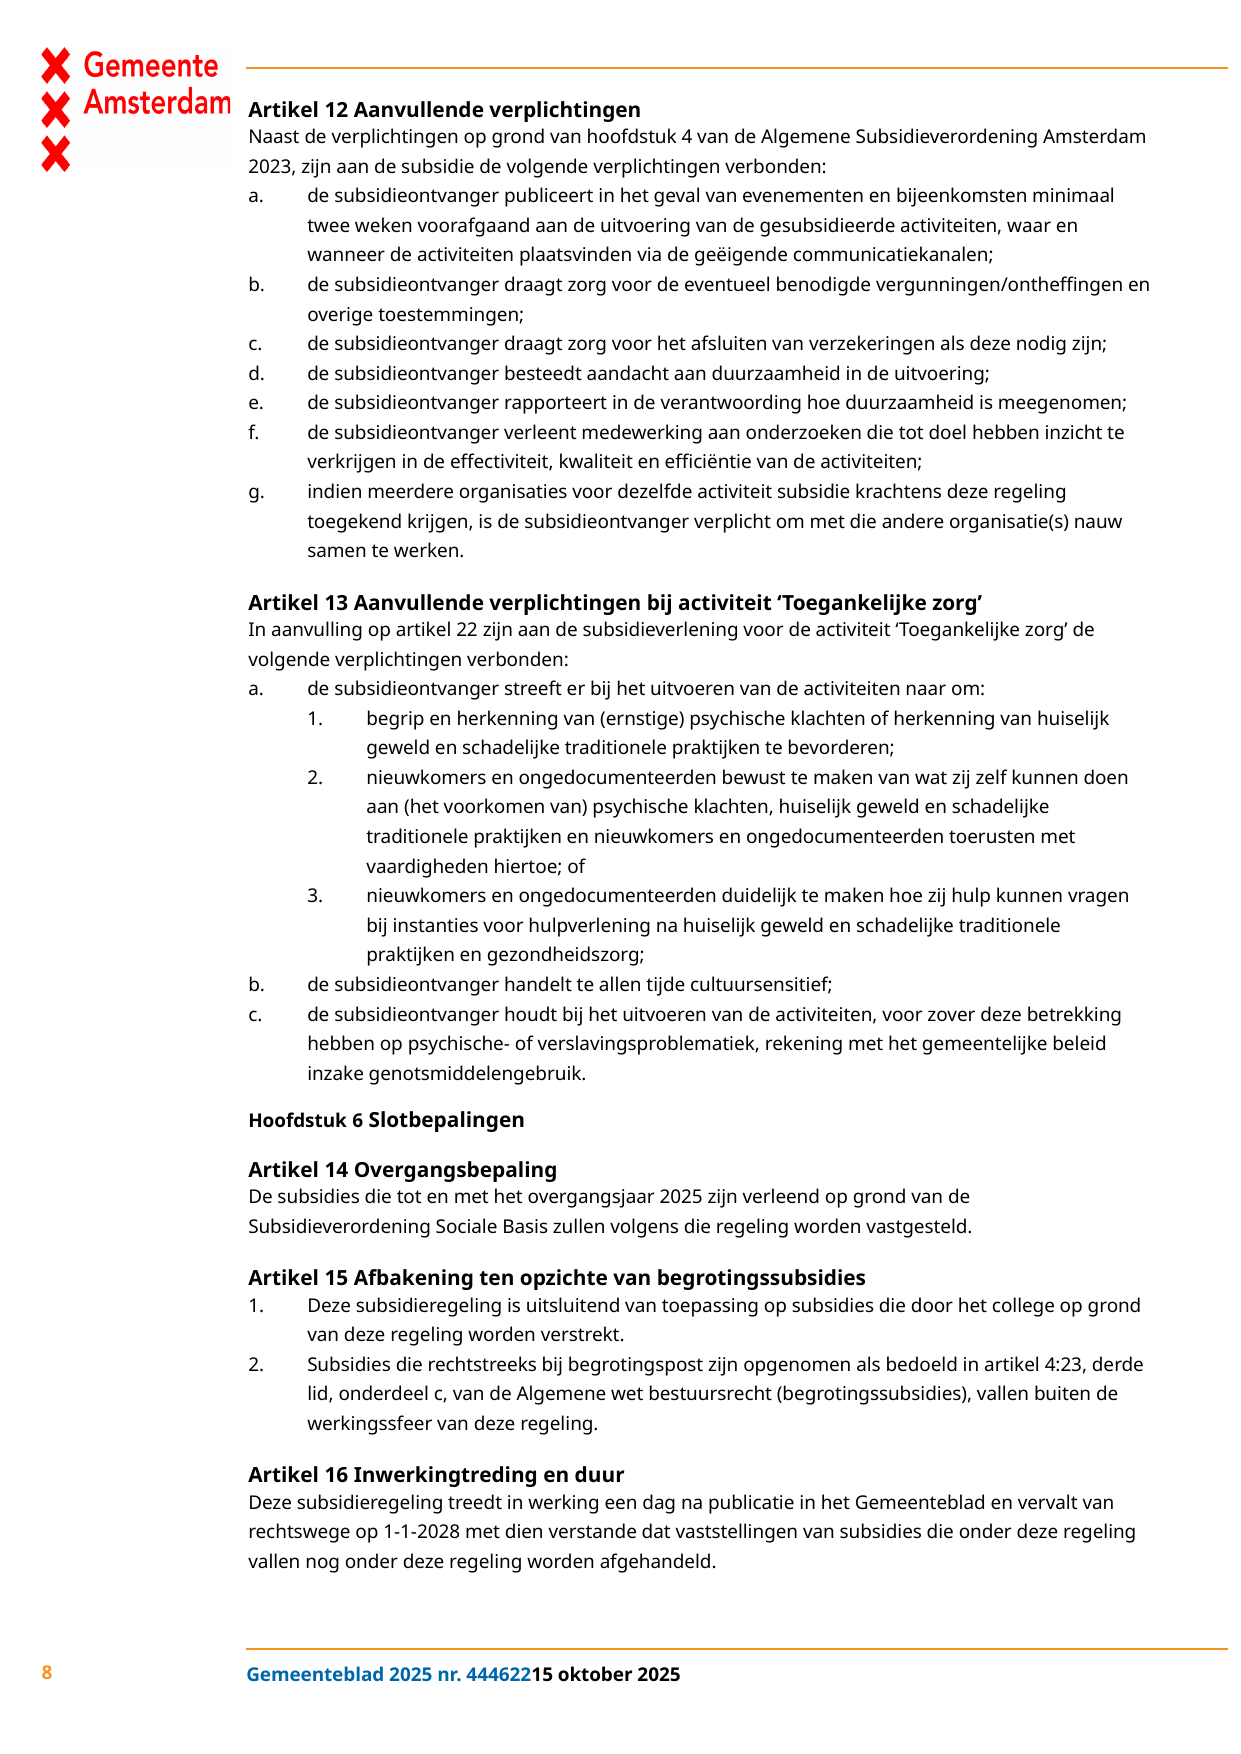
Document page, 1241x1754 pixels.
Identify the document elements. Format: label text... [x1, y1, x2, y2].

list de subsidieontvanger draagt zorg voor het afsluiten van verzekeringen als deze nodig zijn; [248, 330, 1152, 356]
list de subsidieontvanger streeft er bij het uitvoeren van de activiteiten naar om: [248, 675, 1152, 701]
text Naast de verplichtingen op grond van hoofdstuk 4 van de Algemene Subsidieverordening Amsterdam 2023, zijn aan de subsidie de volgende verplichtingen verbonden: [248, 123, 1152, 178]
list de subsidieontvanger verleent medewerking aan onderzoeken die tot doel hebben inzicht te verkrijgen in de effectiviteit, kwaliteit en efficiëntie van de activiteiten; [248, 419, 1152, 474]
text Artikel 16 Inwerkingtreding en duur [248, 1461, 1152, 1489]
text Artikel 15 Afbakening ten opzichte van begrotingssubsidies [248, 1263, 1152, 1292]
text Artikel 12 Aanvullende verplichtingen [248, 95, 1152, 123]
list Subsidies die rechtstreeks bij begrotingspost zijn opgenomen als bedoeld in artikel 4:23, derde lid, onderdeel c, van de Algemene wet bestuursrecht (begrotingssubsidies), vallen buiten de werkingssfeer van deze regeling. [248, 1351, 1152, 1436]
picture [41, 47, 231, 172]
text In aanvulling op artikel 22 zijn aan de subsidieverlening voor de activiteit ‘Toegankelijke zorg’ de volgende verplichtingen verbonden: [248, 616, 1152, 672]
list nieuwkomers en ongedocumenteerden duidelijk te maken hoe zij hulp kunnen vragen bij instanties voor hulpverlening na huiselijk geweld en schadelijke traditionele praktijken en gezondheidszorg; [307, 882, 1152, 967]
list de subsidieontvanger handelt te allen tijde cultuursensitief; [248, 971, 1152, 997]
list de subsidieontvanger draagt zorg voor de eventueel benodigde vergunningen/ontheffingen en overige toestemmingen; [248, 271, 1152, 326]
list nieuwkomers en ongedocumenteerden bewust te maken van wat zij zelf kunnen doen aan (het voorkomen van) psychische klachten, huiselijk geweld en schadelijke traditionele praktijken en nieuwkomers en ongedocumenteerden toerusten met vaardigheden hiertoe; of [307, 764, 1152, 879]
text Artikel 13 Aanvullende verplichtingen bij activiteit ‘Toegankelijke zorg’ [248, 588, 1152, 616]
text De subsidies die tot en met het overgangsjaar 2025 zijn verleend op grond van de Subsidieverordening Sociale Basis zullen volgens die regeling worden vastgesteld. [248, 1183, 1152, 1239]
list begrip en herkenning van (ernstige) psychische klachten of herkenning van huiselijk geweld en schadelijke traditionele praktijken te bevorderen; [307, 705, 1152, 760]
text Artikel 14 Overgangsbepaling [248, 1155, 1152, 1183]
list de subsidieontvanger rapporteert in de verantwoording hoe duurzaamheid is meegenomen; [248, 389, 1152, 415]
text Deze subsidieregeling treedt in werking een dag na publicatie in het Gemeenteblad en vervalt van rechtswege op 1-1-2028 met dien verstande dat vaststellingen van subsidies die onder deze regeling vallen nog onder deze regeling worden afgehandeld. [248, 1489, 1152, 1574]
list de subsidieontvanger publiceert in het geval van evenementen en bijeenkomsten minimaal twee weken voorafgaand aan de uitvoering van de gesubsidieerde activiteiten, waar en wanneer de activiteiten plaatsvinden via de geëigende communicatiekanalen; [248, 182, 1152, 267]
list de subsidieontvanger besteedt aandacht aan duurzaamheid in de uitvoering; [248, 360, 1152, 386]
text Hoofdstuk 6 Slotbepalingen [248, 1106, 1152, 1134]
list de subsidieontvanger houdt bij het uitvoeren van de activiteiten, voor zover deze betrekking hebben op psychische- of verslavingsproblematiek, rekening met het gemeentelijke beleid inzake genotsmiddelengebruik. [248, 1001, 1152, 1086]
list Deze subsidieregeling is uitsluitend van toepassing op subsidies die door het college op grond van deze regeling worden verstrekt. [248, 1292, 1152, 1347]
list indien meerdere organisaties voor dezelfde activiteit subsidie krachtens deze regeling toegekend krijgen, is de subsidieontvanger verplicht om met die andere organisatie(s) nauw samen te werken. [248, 478, 1152, 563]
